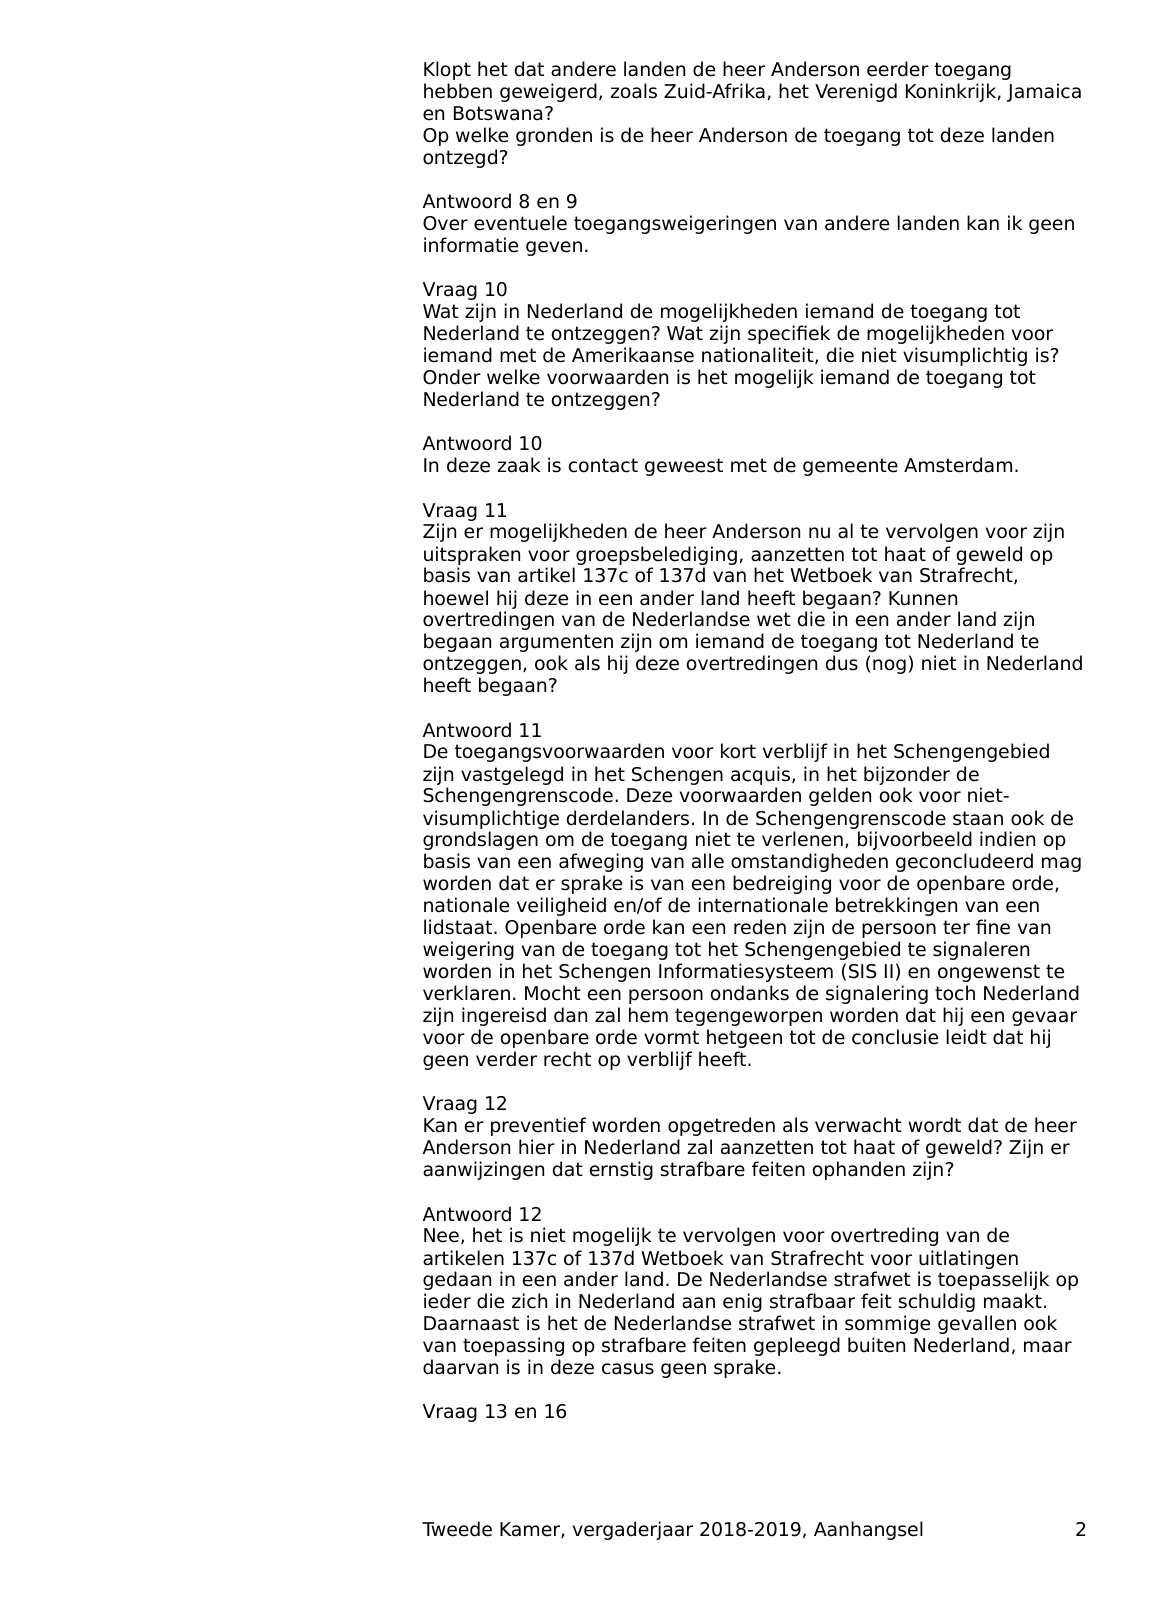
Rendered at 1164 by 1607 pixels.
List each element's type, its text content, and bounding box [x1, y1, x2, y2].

text In deze zaak is contact geweest met de gemeente Amsterdam. [422, 455, 1087, 477]
text Antwoord 8 en 9 [422, 191, 1087, 213]
text Antwoord 12 [422, 1203, 1087, 1225]
text De toegangsvoorwaarden voor kort verblijf in het Schengengebied zijn vastgelegd in het Schengen acquis, in het bijzonder de Schengengrenscode. Deze voorwaarden gelden ook voor niet-visumplichtige derdelanders. In de Schengengrenscode staan ook de grondslagen om de toegang niet te verlenen, bijvoorbeeld indien op basis van een afweging van alle omstandigheden geconcludeerd mag worden dat er sprake is van een bedreiging voor de openbare orde, nationale veiligheid en/of de internationale betrekkingen van een lidstaat. Openbare orde kan een reden zijn de persoon ter fine van weigering van de toegang tot het Schengengebied te signaleren worden in het Schengen Informatiesysteem (SIS II) en ongewenst te verklaren. Mocht een persoon ondanks de signalering toch Nederland zijn ingereisd dan zal hem tegengeworpen worden dat hij een gevaar voor de openbare orde vormt hetgeen tot de conclusie leidt dat hij geen verder recht op verblijf heeft. [422, 741, 1087, 1071]
text Kan er preventief worden opgetreden als verwacht wordt dat de heer Anderson hier in Nederland zal aanzetten tot haat of geweld? Zijn er aanwijzingen dat ernstig strafbare feiten ophanden zijn? [422, 1115, 1087, 1181]
text Nee, het is niet mogelijk te vervolgen voor overtreding van de artikelen 137c of 137d Wetboek van Strafrecht voor uitlatingen gedaan in een ander land. De Nederlandse strafwet is toepasselijk op ieder die zich in Nederland aan enig strafbaar feit schuldig maakt. Daarnaast is het de Nederlandse strafwet in sommige gevallen ook van toepassing op strafbare feiten gepleegd buiten Nederland, maar daarvan is in deze casus geen sprake. [422, 1225, 1087, 1379]
text Wat zijn in Nederland de mogelijkheden iemand de toegang tot Nederland te ontzeggen? Wat zijn specifiek de mogelijkheden voor iemand met de Amerikaanse nationaliteit, die niet visumplichtig is? Onder welke voorwaarden is het mogelijk iemand de toegang tot Nederland te ontzeggen? [422, 301, 1087, 411]
text Vraag 12 [422, 1093, 1087, 1115]
text Vraag 10 [422, 279, 1087, 301]
text Op welke gronden is de heer Anderson de toegang tot deze landen ontzegd? [422, 125, 1087, 169]
text Zijn er mogelijkheden de heer Anderson nu al te vervolgen voor zijn uitspraken voor groepsbelediging, aanzetten tot haat of geweld op basis van artikel 137c of 137d van het Wetboek van Strafrecht, hoewel hij deze in een ander land heeft begaan? Kunnen overtredingen van de Nederlandse wet die in een ander land zijn begaan argumenten zijn om iemand de toegang tot Nederland te ontzeggen, ook als hij deze overtredingen dus (nog) niet in Nederland heeft begaan? [422, 521, 1087, 697]
text Over eventuele toegangsweigeringen van andere landen kan ik geen informatie geven. [422, 213, 1087, 257]
text Vraag 13 en 16 [422, 1401, 1087, 1423]
text Antwoord 11 [422, 719, 1087, 741]
text Klopt het dat andere landen de heer Anderson eerder toegang hebben geweigerd, zoals Zuid-Afrika, het Verenigd Koninkrijk, Jamaica en Botswana? [422, 59, 1087, 125]
text Vraag 11 [422, 499, 1087, 521]
text Antwoord 10 [422, 433, 1087, 455]
